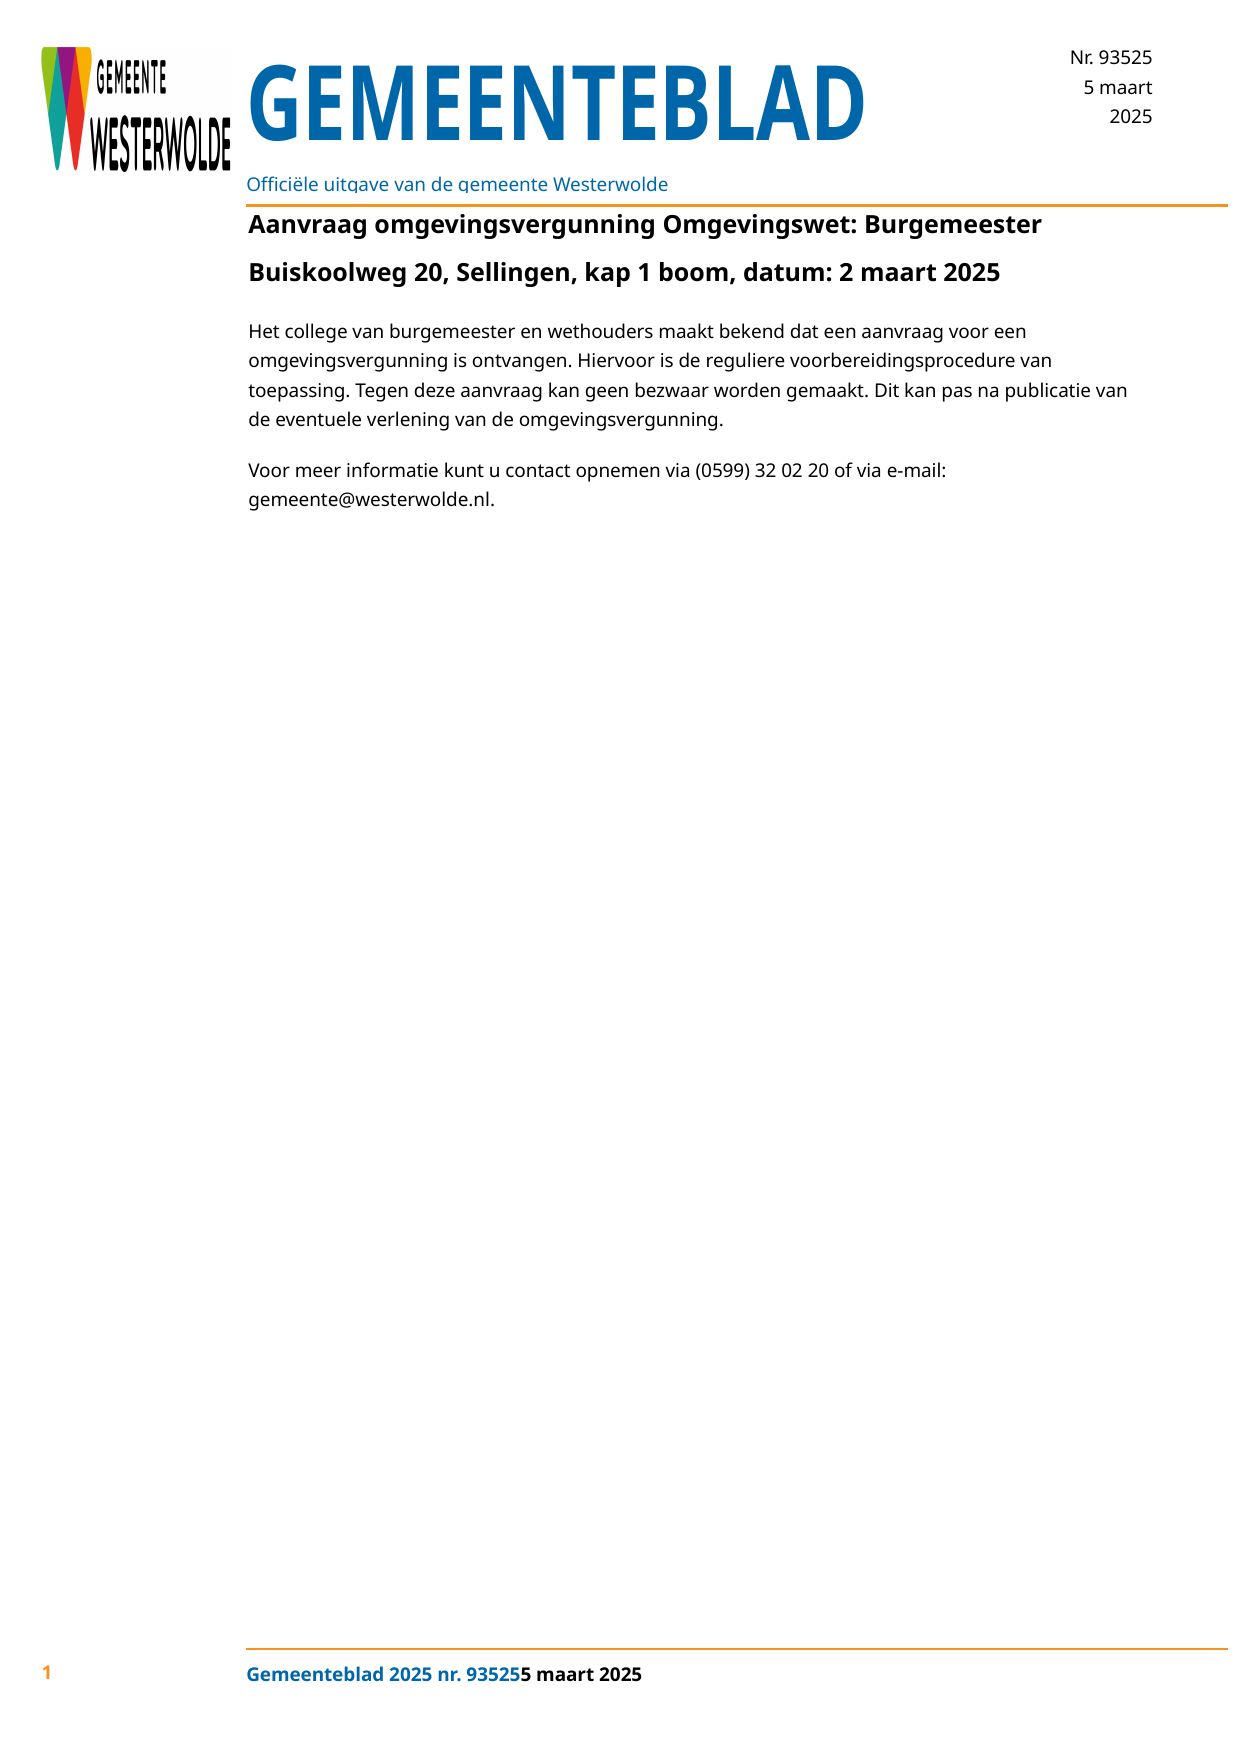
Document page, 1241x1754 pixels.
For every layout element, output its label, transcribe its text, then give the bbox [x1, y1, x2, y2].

text Voor meer informatie kunt u contact opnemen via (0599) 32 02 20 of via e-mail: gemeente@westerwolde.nl. [248, 457, 1152, 512]
text Het college van burgemeester en wethouders maakt bekend dat een aanvraag voor een omgevingsvergunning is ontvangen. Hiervoor is de reguliere voorbereidingsprocedure van toepassing. Tegen deze aanvraag kan geen bezwaar worden gemaakt. Dit kan pas na publicatie van de eventuele verlening van de omgevingsvergunning. [248, 318, 1152, 432]
picture [41, 47, 231, 172]
text Aanvraag omgevingsvergunning Omgevingswet: Burgemeester Buiskoolweg 20, Sellingen, kap 1 boom, datum: 2 maart 2025 [248, 207, 1152, 288]
